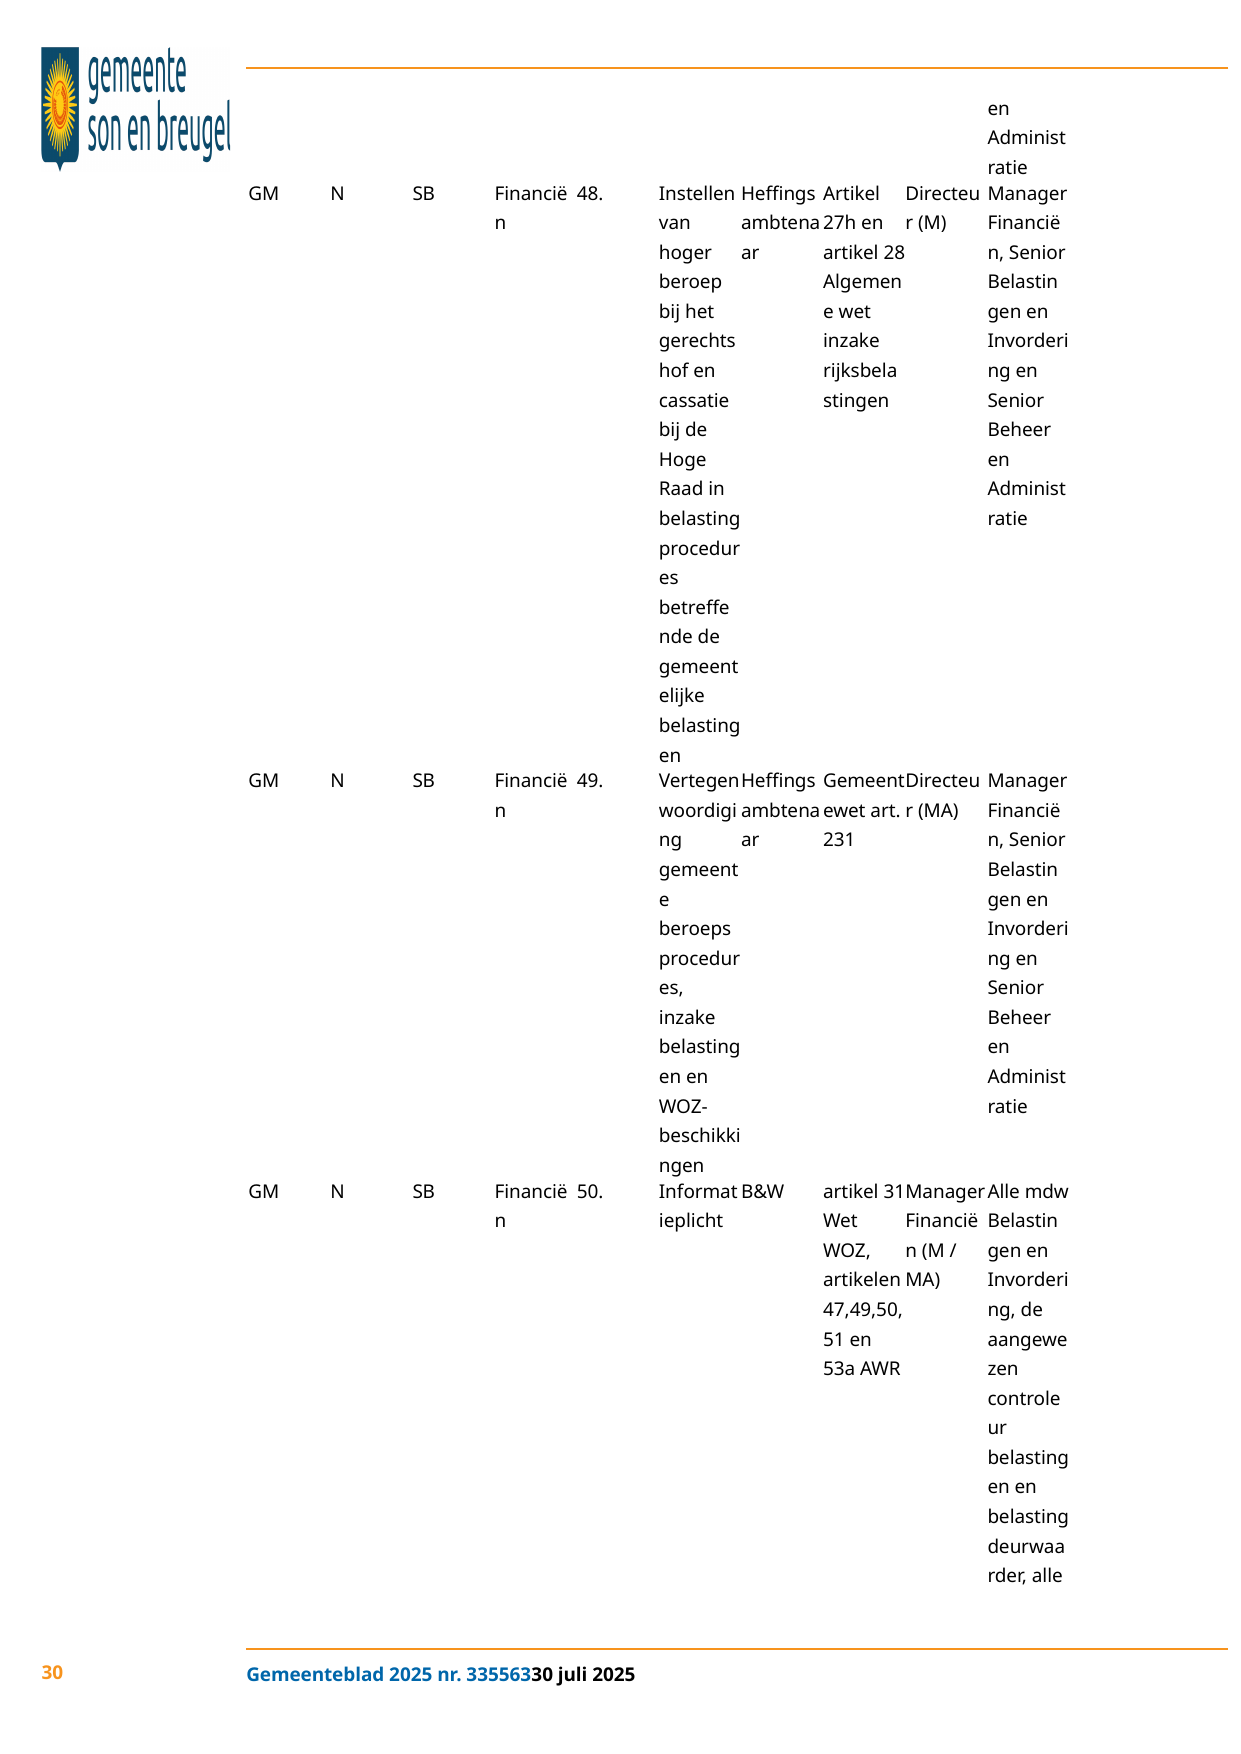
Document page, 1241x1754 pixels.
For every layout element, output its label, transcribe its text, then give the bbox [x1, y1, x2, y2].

table_cell [412, 95, 494, 180]
table_cell Financiën [494, 1178, 577, 1588]
table_cell N [330, 1178, 412, 1588]
table_cell Directeur (M) [905, 180, 987, 767]
table_cell B&W [741, 1178, 823, 1588]
table_cell Instellen van hoger beroep bij het gerechtshof en cassatie bij de Hoge Raad in belastingprocedures betreffende de gemeentelijke belastingen [659, 180, 741, 767]
table_cell 49. [577, 768, 659, 1178]
table_cell en Administratie [987, 95, 1069, 180]
table_cell [905, 95, 987, 180]
table_cell SB [412, 1178, 494, 1588]
picture [41, 47, 231, 172]
table_cell Vertegenwoordiging gemeente beroepsprocedures, inzake belastingen en WOZ-beschikkingen [659, 768, 741, 1178]
table_cell Informatieplicht [659, 1178, 741, 1588]
table_cell SB [412, 768, 494, 1178]
table_cell Financiën [494, 180, 577, 767]
table_cell N [330, 180, 412, 767]
table_cell Manager Financiën (M / MA) [905, 1178, 987, 1588]
table_cell [248, 95, 330, 180]
table_cell [823, 95, 905, 180]
table_cell GM [248, 768, 330, 1178]
table_cell Manager Financiën, Senior Belastingen en Invordering en Senior Beheer en Administratie [987, 180, 1069, 767]
table_cell [330, 95, 412, 180]
table_cell GM [248, 1178, 330, 1588]
table_cell Alle mdw Belastingen en Invordering, de aangewezen controleur belastingen en belastingdeurwaarder, alle [987, 1178, 1069, 1588]
table_cell [741, 95, 823, 180]
table_cell Financiën [494, 768, 577, 1178]
table_cell [1069, 180, 1152, 767]
table_cell Heffingsambtenaar [741, 180, 823, 767]
table_cell Directeur (MA) [905, 768, 987, 1178]
table_cell [1069, 95, 1152, 180]
table_cell Gemeentewet art. 231 [823, 768, 905, 1178]
table_cell [1069, 1178, 1152, 1588]
table_cell 48. [577, 180, 659, 767]
table_cell artikel 31 Wet WOZ, artikelen 47,49,50,51 en 53a AWR [823, 1178, 905, 1588]
table_cell [659, 95, 741, 180]
table_cell Manager Financiën, Senior Belastingen en Invordering en Senior Beheer en Administratie [987, 768, 1069, 1178]
table_cell [494, 95, 577, 180]
table_cell N [330, 768, 412, 1178]
table_cell Artikel 27h en artikel 28 Algemene wet inzake rijksbelastingen [823, 180, 905, 767]
table_cell 50. [577, 1178, 659, 1588]
table_cell GM [248, 180, 330, 767]
table_cell [1069, 768, 1152, 1178]
table_cell [577, 95, 659, 180]
table_cell Heffingsambtenaar [741, 768, 823, 1178]
table_cell SB [412, 180, 494, 767]
